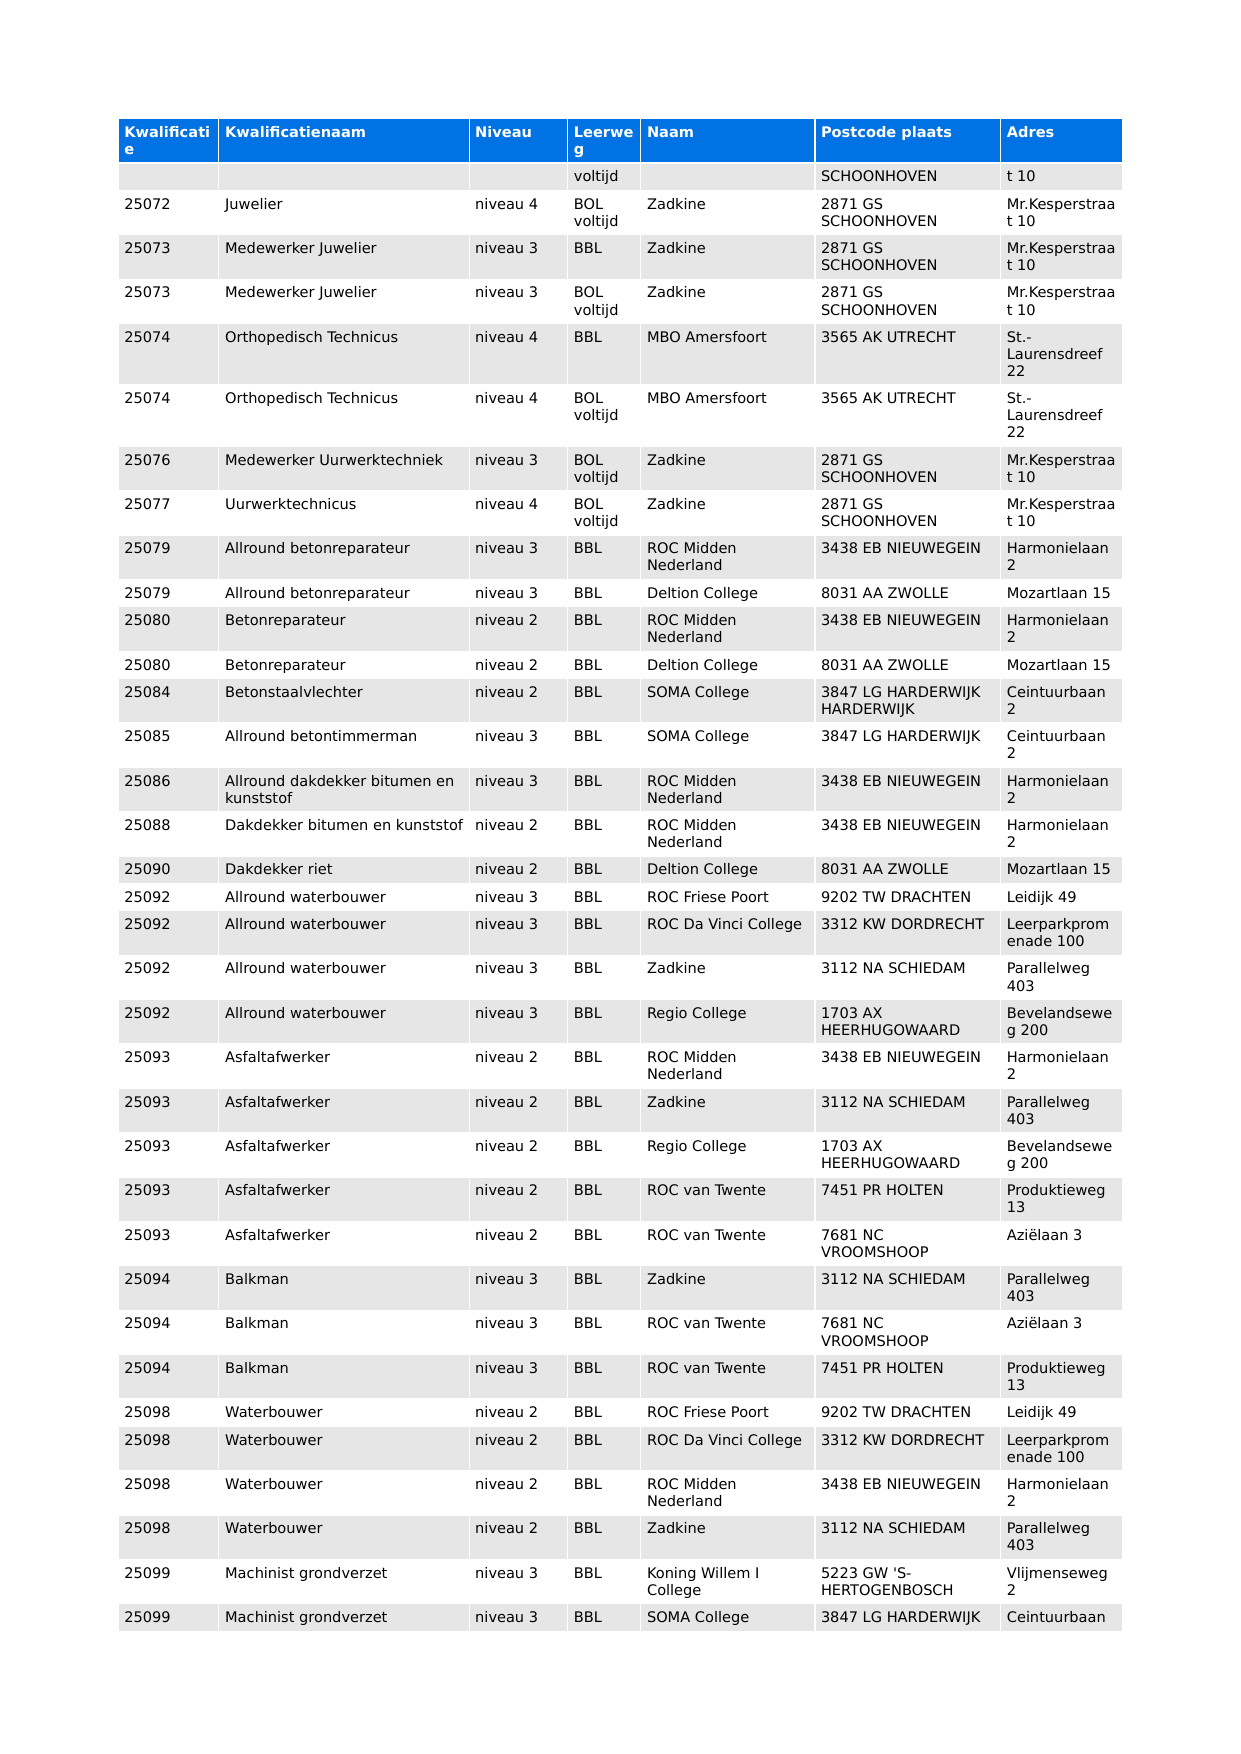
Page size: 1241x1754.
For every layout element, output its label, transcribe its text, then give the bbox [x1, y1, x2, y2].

table_cell niveau 3 [470, 536, 567, 579]
table_cell Waterbouwer [219, 1471, 469, 1514]
table_cell 3112 NA SCHIEDAM [816, 956, 1000, 999]
table_cell niveau 3 [470, 884, 567, 910]
table_cell Parallelweg 403 [1001, 1266, 1122, 1310]
table_cell BOL voltijd [568, 280, 640, 323]
table_cell Parallelweg 403 [1001, 1089, 1122, 1132]
table_cell niveau 2 [470, 1222, 567, 1265]
table_cell ROC van Twente [641, 1311, 814, 1354]
table_cell Parallelweg 403 [1001, 956, 1122, 999]
table_cell Allround betonreparateur [219, 580, 469, 606]
table_cell niveau 3 [470, 280, 567, 323]
table_cell BBL [568, 607, 640, 651]
table_cell Bevelandseweg 200 [1001, 1000, 1122, 1043]
table_cell 9202 TW DRACHTEN [816, 1400, 1000, 1426]
table_header Leerweg [568, 119, 640, 162]
table_cell ROC Friese Poort [641, 1400, 814, 1426]
table_cell 7451 PR HOLTEN [816, 1355, 1000, 1398]
table_cell 25092 [119, 911, 218, 955]
table_cell BBL [568, 1311, 640, 1354]
table_cell BBL [568, 1516, 640, 1559]
table_cell niveau 3 [470, 724, 567, 767]
table_cell ROC Midden Nederland [641, 607, 814, 651]
table_cell 25092 [119, 884, 218, 910]
table_cell [470, 164, 567, 190]
table_cell Aziëlaan 3 [1001, 1311, 1122, 1354]
table_cell 25098 [119, 1400, 218, 1426]
table_cell ROC Midden Nederland [641, 1045, 814, 1088]
table_cell 25090 [119, 857, 218, 883]
table_cell Balkman [219, 1266, 469, 1310]
table_cell Ceintuurbaan [1001, 1604, 1122, 1631]
table_cell Regio College [641, 1133, 814, 1177]
table_cell 25073 [119, 235, 218, 279]
table_cell BBL [568, 235, 640, 279]
table_cell BBL [568, 1560, 640, 1603]
table_cell 25092 [119, 956, 218, 999]
table_cell 25080 [119, 607, 218, 651]
table_cell niveau 2 [470, 1045, 567, 1088]
table_cell 25080 [119, 652, 218, 678]
table_cell Koning Willem I College [641, 1560, 814, 1603]
table_cell Leidijk 49 [1001, 884, 1122, 910]
table_cell 25092 [119, 1000, 218, 1043]
table_cell Leerparkpromenade 100 [1001, 1427, 1122, 1470]
table_cell niveau 2 [470, 1400, 567, 1426]
table_cell Zadkine [641, 1266, 814, 1310]
table_cell Harmonielaan 2 [1001, 768, 1122, 811]
table_cell niveau 2 [470, 652, 567, 678]
table_cell 25076 [119, 447, 218, 490]
table_cell 3312 KW DORDRECHT [816, 911, 1000, 955]
table_cell 3847 LG HARDERWIJK [816, 1604, 1000, 1631]
table_cell niveau 3 [470, 956, 567, 999]
table_cell Dakdekker riet [219, 857, 469, 883]
table_cell ROC Da Vinci College [641, 1427, 814, 1470]
table_cell 25094 [119, 1355, 218, 1398]
table_cell Allround waterbouwer [219, 956, 469, 999]
table_cell Zadkine [641, 191, 814, 234]
table_cell Waterbouwer [219, 1516, 469, 1559]
table_cell 1703 AX HEERHUGOWAARD [816, 1133, 1000, 1177]
table_cell BBL [568, 884, 640, 910]
table_cell Deltion College [641, 580, 814, 606]
table_cell BBL [568, 1133, 640, 1177]
table_cell 3438 EB NIEUWEGEIN [816, 1471, 1000, 1514]
table_cell 8031 AA ZWOLLE [816, 580, 1000, 606]
table_cell Machinist grondverzet [219, 1604, 469, 1631]
table_cell niveau 3 [470, 911, 567, 955]
table_cell St.-Laurensdreef 22 [1001, 324, 1122, 384]
table_cell 9202 TW DRACHTEN [816, 884, 1000, 910]
table_cell 3438 EB NIEUWEGEIN [816, 768, 1000, 811]
table_cell BBL [568, 1222, 640, 1265]
table_cell Dakdekker bitumen en kunststof [219, 812, 469, 856]
table_cell Balkman [219, 1311, 469, 1354]
table_cell Mr.Kesperstraat 10 [1001, 280, 1122, 323]
table_cell Vlijmenseweg 2 [1001, 1560, 1122, 1603]
table_header Postcode plaats [816, 119, 1000, 162]
table_cell BBL [568, 1400, 640, 1426]
table_cell 3438 EB NIEUWEGEIN [816, 812, 1000, 856]
table_cell ROC Midden Nederland [641, 536, 814, 579]
table_cell 3112 NA SCHIEDAM [816, 1516, 1000, 1559]
table_cell voltijd [568, 164, 640, 190]
table_cell niveau 2 [470, 1178, 567, 1221]
table_cell Deltion College [641, 652, 814, 678]
table_cell Zadkine [641, 235, 814, 279]
table_cell Asfaltafwerker [219, 1222, 469, 1265]
table_cell 3565 AK UTRECHT [816, 385, 1000, 446]
table_cell niveau 2 [470, 1471, 567, 1514]
table_cell Asfaltafwerker [219, 1089, 469, 1132]
table_cell Parallelweg 403 [1001, 1516, 1122, 1559]
table_cell MBO Amersfoort [641, 385, 814, 446]
table_cell Allround betonreparateur [219, 536, 469, 579]
table_cell Allround dakdekker bitumen en kunststof [219, 768, 469, 811]
table_cell BBL [568, 580, 640, 606]
table_cell 3312 KW DORDRECHT [816, 1427, 1000, 1470]
table_cell Bevelandseweg 200 [1001, 1133, 1122, 1177]
table_cell BBL [568, 956, 640, 999]
table_cell 2871 GS SCHOONHOVEN [816, 447, 1000, 490]
table_cell BOL voltijd [568, 191, 640, 234]
table_cell 7681 NC VROOMSHOOP [816, 1311, 1000, 1354]
table_cell Waterbouwer [219, 1400, 469, 1426]
table_cell BBL [568, 324, 640, 384]
table_cell niveau 4 [470, 385, 567, 446]
table_cell niveau 3 [470, 447, 567, 490]
table_cell BBL [568, 1355, 640, 1398]
table_cell niveau 4 [470, 191, 567, 234]
table_header Adres [1001, 119, 1122, 162]
table_cell 7451 PR HOLTEN [816, 1178, 1000, 1221]
table_cell 3438 EB NIEUWEGEIN [816, 607, 1000, 651]
table_cell niveau 2 [470, 607, 567, 651]
table_cell niveau 2 [470, 1133, 567, 1177]
table_cell Ceintuurbaan 2 [1001, 724, 1122, 767]
table_cell 25093 [119, 1178, 218, 1221]
table_cell 3438 EB NIEUWEGEIN [816, 536, 1000, 579]
table_cell niveau 2 [470, 857, 567, 883]
table_cell 25088 [119, 812, 218, 856]
table_cell BBL [568, 857, 640, 883]
table_cell ROC Da Vinci College [641, 911, 814, 955]
table_cell BBL [568, 1266, 640, 1310]
table_cell Asfaltafwerker [219, 1178, 469, 1221]
table_cell 25093 [119, 1133, 218, 1177]
table_cell 25098 [119, 1471, 218, 1514]
table_cell 3565 AK UTRECHT [816, 324, 1000, 384]
table_cell 25094 [119, 1311, 218, 1354]
table_cell 8031 AA ZWOLLE [816, 857, 1000, 883]
table_cell BBL [568, 768, 640, 811]
table_cell niveau 3 [470, 1000, 567, 1043]
table_cell Allround betontimmerman [219, 724, 469, 767]
table_cell Betonstaalvlechter [219, 679, 469, 722]
table_cell niveau 3 [470, 1266, 567, 1310]
table_cell Medewerker Juwelier [219, 280, 469, 323]
table_cell Betonreparateur [219, 607, 469, 651]
table_cell 3847 LG HARDERWIJK [816, 724, 1000, 767]
table_cell Allround waterbouwer [219, 911, 469, 955]
table_cell ROC Friese Poort [641, 884, 814, 910]
table_cell Harmonielaan 2 [1001, 1471, 1122, 1514]
table_cell Uurwerktechnicus [219, 491, 469, 534]
table_cell 25093 [119, 1089, 218, 1132]
table_cell Mr.Kesperstraat 10 [1001, 235, 1122, 279]
table_cell Regio College [641, 1000, 814, 1043]
table_cell Leidijk 49 [1001, 1400, 1122, 1426]
table_cell BBL [568, 1178, 640, 1221]
table_cell Zadkine [641, 447, 814, 490]
table_cell MBO Amersfoort [641, 324, 814, 384]
table_cell Medewerker Juwelier [219, 235, 469, 279]
table_cell 25098 [119, 1427, 218, 1470]
table_cell 2871 GS SCHOONHOVEN [816, 235, 1000, 279]
table_cell Zadkine [641, 280, 814, 323]
table_cell Zadkine [641, 956, 814, 999]
table_cell Ceintuurbaan 2 [1001, 679, 1122, 722]
table_cell St.-Laurensdreef 22 [1001, 385, 1122, 446]
table_cell niveau 3 [470, 580, 567, 606]
table_cell 25099 [119, 1604, 218, 1631]
table_cell 25084 [119, 679, 218, 722]
table_cell Orthopedisch Technicus [219, 324, 469, 384]
table_cell 2871 GS SCHOONHOVEN [816, 191, 1000, 234]
table_cell BBL [568, 1604, 640, 1631]
table_cell 25093 [119, 1045, 218, 1088]
table_cell Mozartlaan 15 [1001, 857, 1122, 883]
table_cell Allround waterbouwer [219, 884, 469, 910]
table_cell Juwelier [219, 191, 469, 234]
table_header Kwalificatie [119, 119, 218, 162]
table_cell Aziëlaan 3 [1001, 1222, 1122, 1265]
table_cell Harmonielaan 2 [1001, 1045, 1122, 1088]
table_cell niveau 2 [470, 1427, 567, 1470]
table_cell BBL [568, 911, 640, 955]
table_cell Mr.Kesperstraat 10 [1001, 447, 1122, 490]
table_cell BBL [568, 724, 640, 767]
table_cell Produktieweg 13 [1001, 1178, 1122, 1221]
table_header Niveau [470, 119, 567, 162]
table_cell BBL [568, 536, 640, 579]
table_cell SOMA College [641, 724, 814, 767]
table_cell Zadkine [641, 1516, 814, 1559]
table_cell niveau 2 [470, 1516, 567, 1559]
table_cell Orthopedisch Technicus [219, 385, 469, 446]
table_cell niveau 2 [470, 679, 567, 722]
table_cell BBL [568, 1471, 640, 1514]
table_cell Zadkine [641, 1089, 814, 1132]
table_cell BBL [568, 1427, 640, 1470]
table_cell Allround waterbouwer [219, 1000, 469, 1043]
table_cell [119, 164, 218, 190]
table_cell 25073 [119, 280, 218, 323]
table_cell 25099 [119, 1560, 218, 1603]
table_cell niveau 4 [470, 324, 567, 384]
table_cell 25077 [119, 491, 218, 534]
table_cell niveau 3 [470, 1560, 567, 1603]
table_cell ROC van Twente [641, 1222, 814, 1265]
table_cell Harmonielaan 2 [1001, 536, 1122, 579]
table_cell 25079 [119, 536, 218, 579]
table_cell Mr.Kesperstraat 10 [1001, 191, 1122, 234]
table_cell 25093 [119, 1222, 218, 1265]
table_cell Balkman [219, 1355, 469, 1398]
table_header Kwalificatienaam [219, 119, 469, 162]
table_cell BOL voltijd [568, 491, 640, 534]
table_cell 25074 [119, 385, 218, 446]
table_cell Harmonielaan 2 [1001, 607, 1122, 651]
table_cell Waterbouwer [219, 1427, 469, 1470]
table_cell 3438 EB NIEUWEGEIN [816, 1045, 1000, 1088]
table_cell Asfaltafwerker [219, 1133, 469, 1177]
table_cell 25074 [119, 324, 218, 384]
table_cell SOMA College [641, 1604, 814, 1631]
table_cell niveau 3 [470, 1355, 567, 1398]
table_cell 2871 GS SCHOONHOVEN [816, 491, 1000, 534]
table_cell 5223 GW 'S-HERTOGENBOSCH [816, 1560, 1000, 1603]
table_cell niveau 4 [470, 491, 567, 534]
table_cell BBL [568, 1045, 640, 1088]
table_cell 25086 [119, 768, 218, 811]
table_cell 3847 LG HARDERWIJK HARDERWIJK [816, 679, 1000, 722]
table_cell Mozartlaan 15 [1001, 580, 1122, 606]
table_cell BBL [568, 679, 640, 722]
table_cell Deltion College [641, 857, 814, 883]
table_cell ROC Midden Nederland [641, 768, 814, 811]
table_cell BOL voltijd [568, 447, 640, 490]
table_cell 7681 NC VROOMSHOOP [816, 1222, 1000, 1265]
table_cell 25079 [119, 580, 218, 606]
table_cell Produktieweg 13 [1001, 1355, 1122, 1398]
table_cell 25094 [119, 1266, 218, 1310]
table_cell Zadkine [641, 491, 814, 534]
table_cell 25085 [119, 724, 218, 767]
table_cell niveau 3 [470, 768, 567, 811]
table_cell [641, 164, 814, 190]
table_cell BBL [568, 1089, 640, 1132]
table_cell SOMA College [641, 679, 814, 722]
table_cell t 10 [1001, 164, 1122, 190]
table_cell 8031 AA ZWOLLE [816, 652, 1000, 678]
table_cell niveau 3 [470, 1311, 567, 1354]
table_cell BBL [568, 652, 640, 678]
table_cell 25072 [119, 191, 218, 234]
table_cell niveau 3 [470, 235, 567, 279]
table_cell BBL [568, 812, 640, 856]
table_cell Leerparkpromenade 100 [1001, 911, 1122, 955]
table_header Naam [641, 119, 814, 162]
table_cell Harmonielaan 2 [1001, 812, 1122, 856]
table_cell Mr.Kesperstraat 10 [1001, 491, 1122, 534]
table_cell 2871 GS SCHOONHOVEN [816, 280, 1000, 323]
table_cell 3112 NA SCHIEDAM [816, 1266, 1000, 1310]
table_cell Mozartlaan 15 [1001, 652, 1122, 678]
table_cell ROC Midden Nederland [641, 1471, 814, 1514]
table_cell 25098 [119, 1516, 218, 1559]
table_cell niveau 2 [470, 812, 567, 856]
table_cell BOL voltijd [568, 385, 640, 446]
table_cell SCHOONHOVEN [816, 164, 1000, 190]
table_cell Medewerker Uurwerktechniek [219, 447, 469, 490]
table_cell Machinist grondverzet [219, 1560, 469, 1603]
table_cell ROC van Twente [641, 1355, 814, 1398]
table_cell BBL [568, 1000, 640, 1043]
table_cell [219, 164, 469, 190]
table_cell Betonreparateur [219, 652, 469, 678]
table_cell 3112 NA SCHIEDAM [816, 1089, 1000, 1132]
table_cell niveau 2 [470, 1089, 567, 1132]
table_cell niveau 3 [470, 1604, 567, 1631]
table_cell 1703 AX HEERHUGOWAARD [816, 1000, 1000, 1043]
table_cell Asfaltafwerker [219, 1045, 469, 1088]
table_cell ROC van Twente [641, 1178, 814, 1221]
table_cell ROC Midden Nederland [641, 812, 814, 856]
